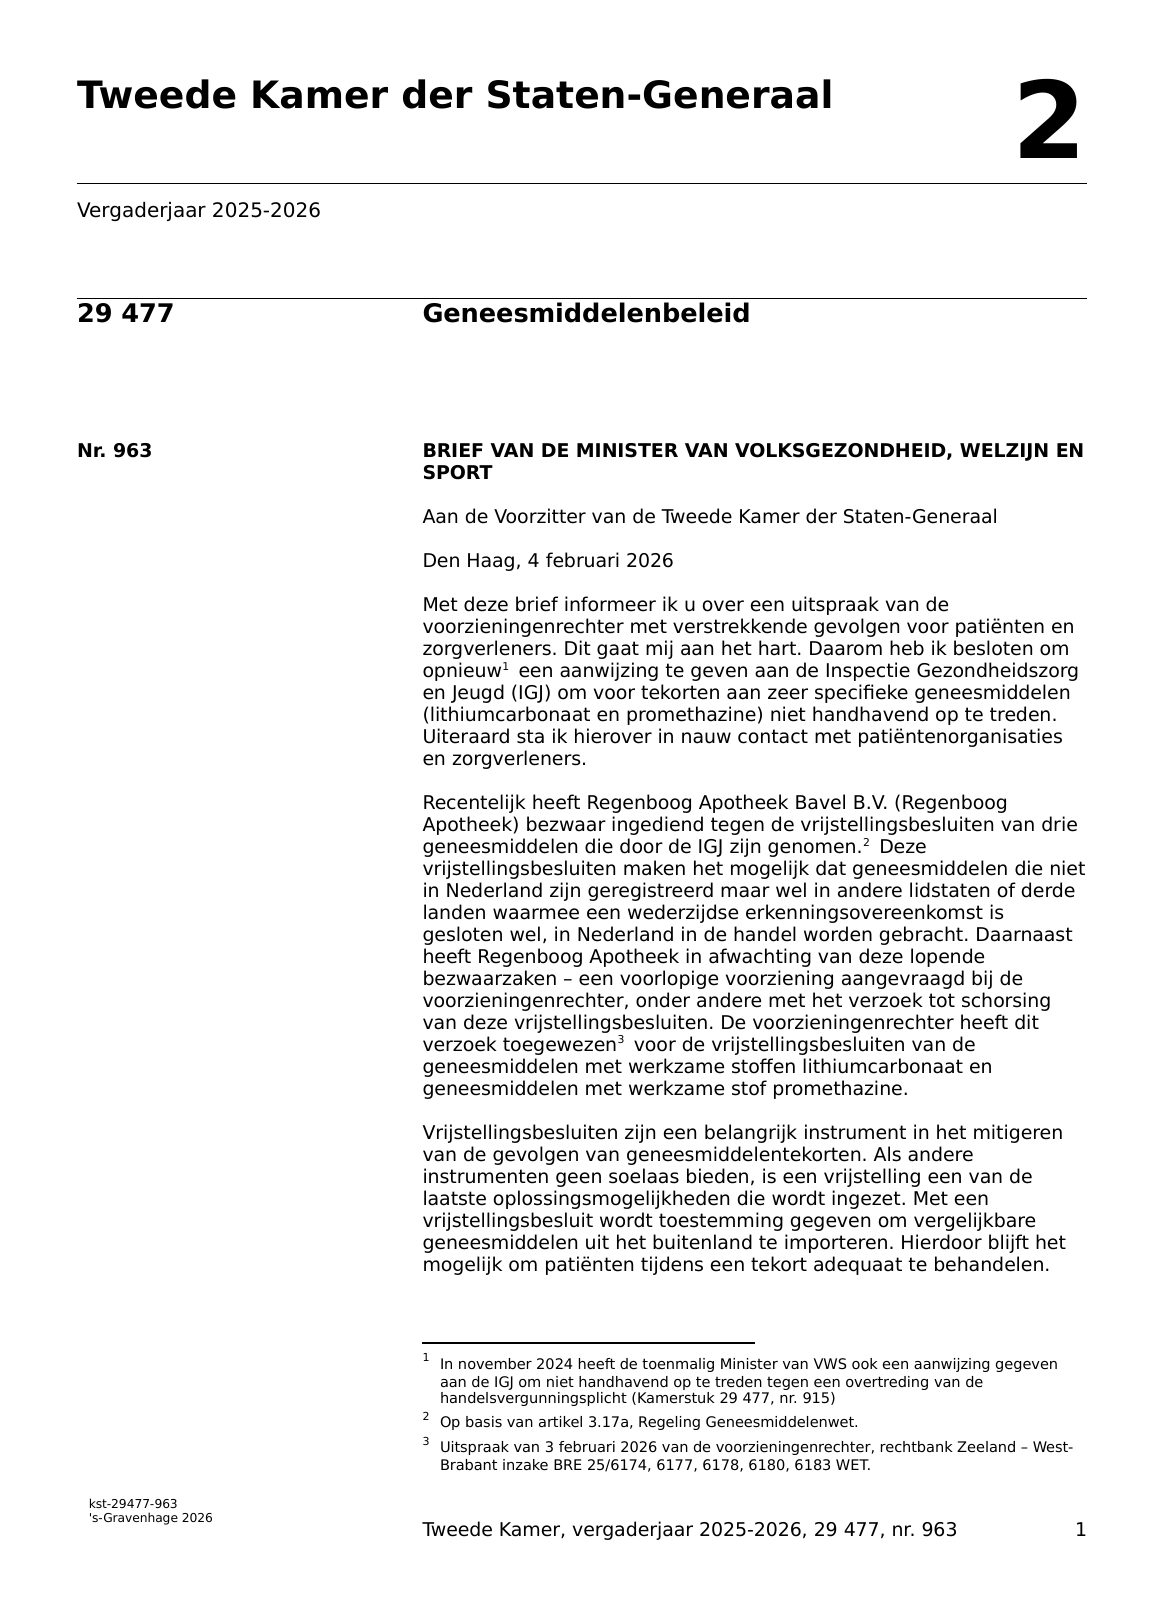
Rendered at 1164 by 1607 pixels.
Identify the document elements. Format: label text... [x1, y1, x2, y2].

table_cell Vergaderjaar 2025-2026 [77, 184, 1087, 298]
text kst-29477-963 [88, 1497, 323, 1511]
text Op basis van artikel 3.17a, Regeling Geneesmiddelenwet. [422, 1410, 1087, 1432]
text Aan de Voorzitter van de Tweede Kamer der Staten-Generaal [422, 506, 1087, 528]
text Uitspraak van 3 februari 2026 van de voorzieningenrechter, rechtbank Zeeland – West-Brabant inzake BRE 25/6174, 6177, 6178, 6180, 6183 WET. [422, 1435, 1087, 1474]
table_header Tweede Kamer der Staten-Generaal [77, 59, 886, 183]
subtitle 29 477 Geneesmiddelenbeleid [77, 299, 1087, 329]
text In november 2024 heeft de toenmalig Minister van VWS ook een aanwijzing gegeven aan de IGJ om niet handhavend op te treden tegen een overtreding van de handelsvergunningsplicht (Kamerstuk 29 477, nr. 915) [422, 1352, 1087, 1407]
text Met deze brief informeer ik u over een uitspraak van de voorzieningenrechter met verstrekkende gevolgen voor patiënten en zorgverleners. Dit gaat mij aan het hart. Daarom heb ik besloten om opnieuw een aanwijzing te geven aan de Inspectie Gezondheidszorg en Jeugd (IGJ) om voor tekorten aan zeer specifieke geneesmiddelen (lithiumcarbonaat en promethazine) niet handhavend op te treden. Uiteraard sta ik hierover in nauw contact met patiëntenorganisaties en zorgverleners. [422, 594, 1087, 770]
text 's-Gravenhage 2026 [88, 1511, 323, 1525]
table_header 2 [886, 59, 1087, 183]
text Vrijstellingsbesluiten zijn een belangrijk instrument in het mitigeren van de gevolgen van geneesmiddelentekorten. Als andere instrumenten geen soelaas bieden, is een vrijstelling een van de laatste oplossingsmogelijkheden die wordt ingezet. Met een vrijstellingsbesluit wordt toestemming gegeven om vergelijkbare geneesmiddelen uit het buitenland te importeren. Hierdoor blijft het mogelijk om patiënten tijdens een tekort adequaat te behandelen. [422, 1122, 1087, 1276]
text Den Haag, 4 februari 2026 [422, 550, 1087, 572]
text Recentelijk heeft Regenboog Apotheek Bavel B.V. (Regenboog Apotheek) bezwaar ingediend tegen de vrijstellingsbesluiten van drie geneesmiddelen die door de IGJ zijn genomen. Deze vrijstellingsbesluiten maken het mogelijk dat geneesmiddelen die niet in Nederland zijn geregistreerd maar wel in andere lidstaten of derde landen waarmee een wederzijdse erkenningsovereenkomst is gesloten wel, in Nederland in de handel worden gebracht. Daarnaast heeft Regenboog Apotheek in afwachting van deze lopende bezwaarzaken – een voorlopige voorziening aangevraagd bij de voorzieningenrechter, onder andere met het verzoek tot schorsing van deze vrijstellingsbesluiten. De voorzieningenrechter heeft dit verzoek toegewezen voor de vrijstellingsbesluiten van de geneesmiddelen met werkzame stoffen lithiumcarbonaat en geneesmiddelen met werkzame stof promethazine. [422, 792, 1087, 1100]
subtitle Nr. 963 BRIEF VAN DE MINISTER VAN VOLKSGEZONDHEID, WELZIJN EN SPORT [77, 440, 1087, 484]
